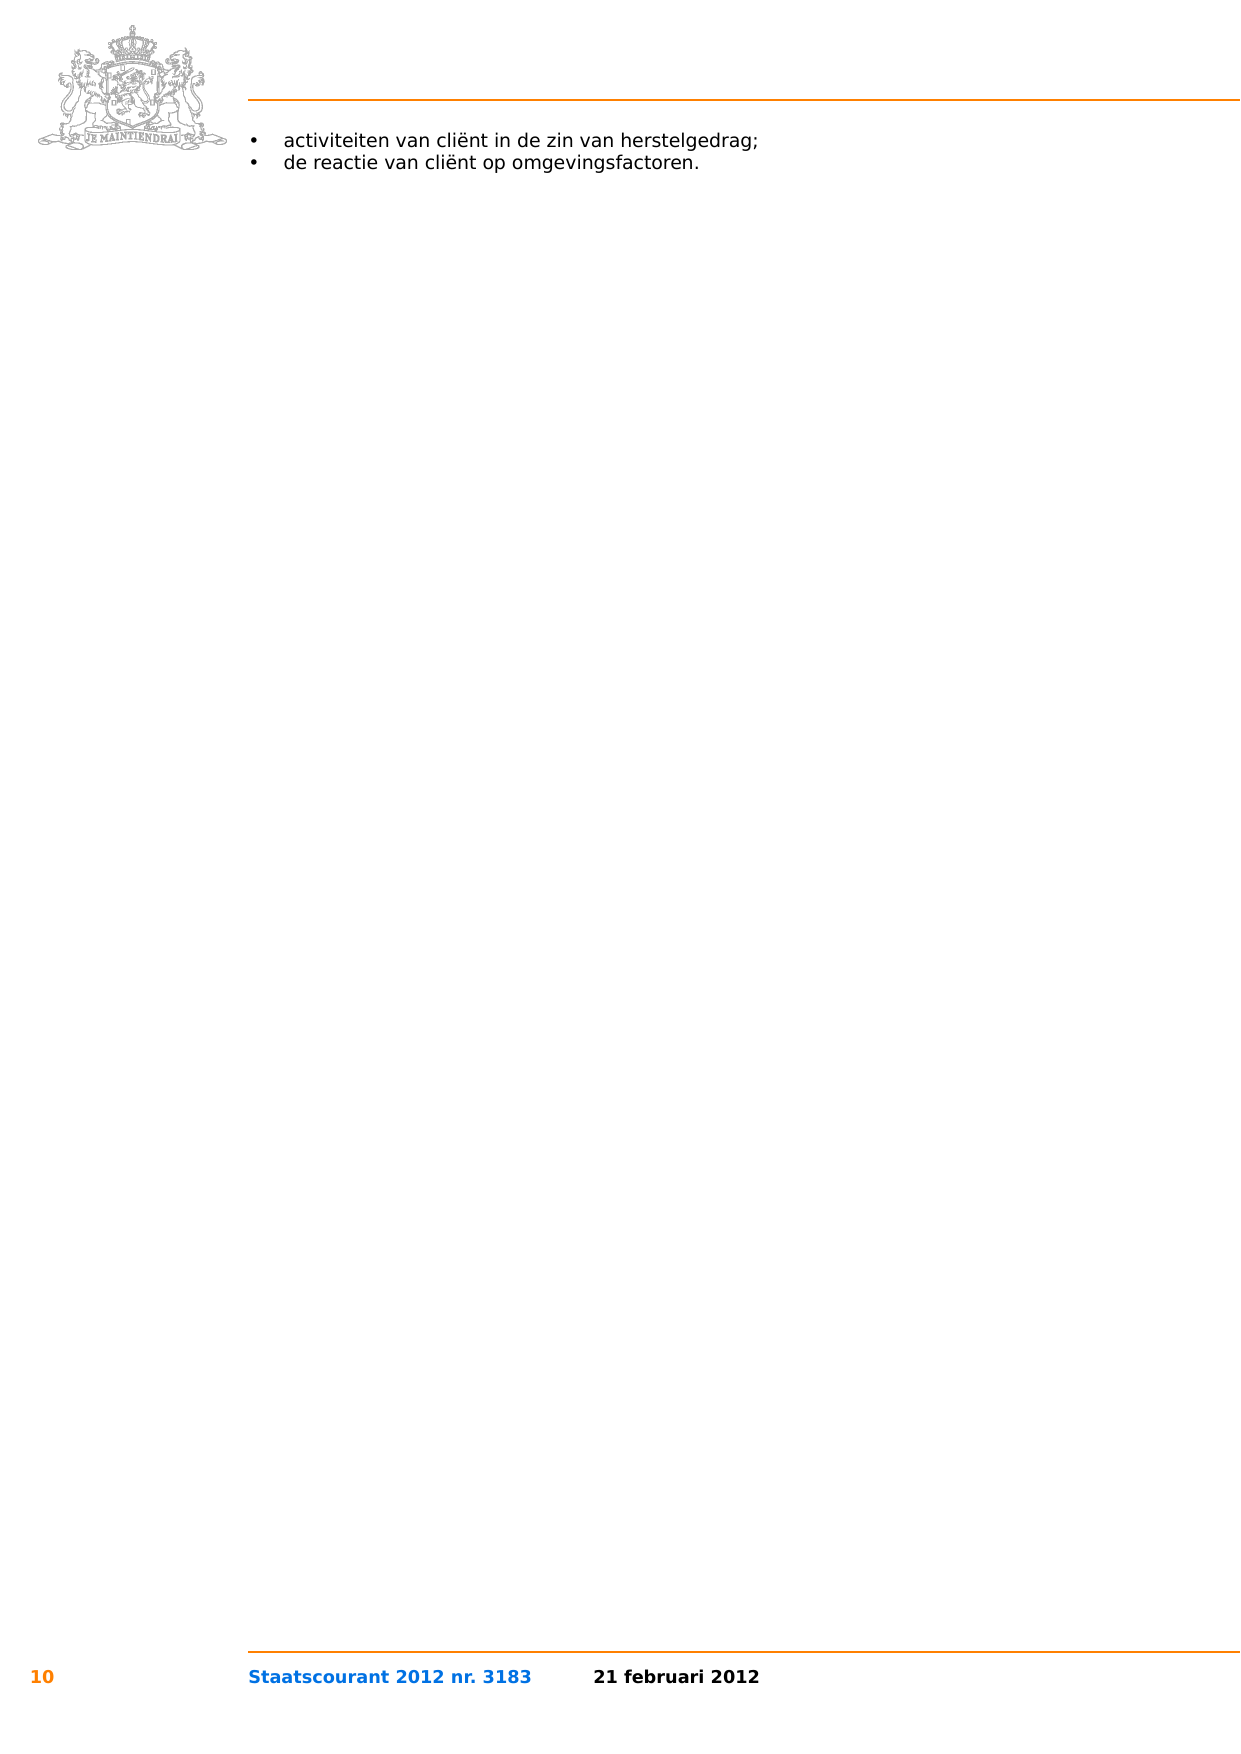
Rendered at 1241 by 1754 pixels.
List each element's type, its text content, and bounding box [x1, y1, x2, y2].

text • de reactie van cliënt op omgevingsfactoren. [248, 152, 1163, 174]
picture [38, 25, 227, 150]
text • activiteiten van cliënt in de zin van herstelgedrag; [248, 130, 1163, 152]
